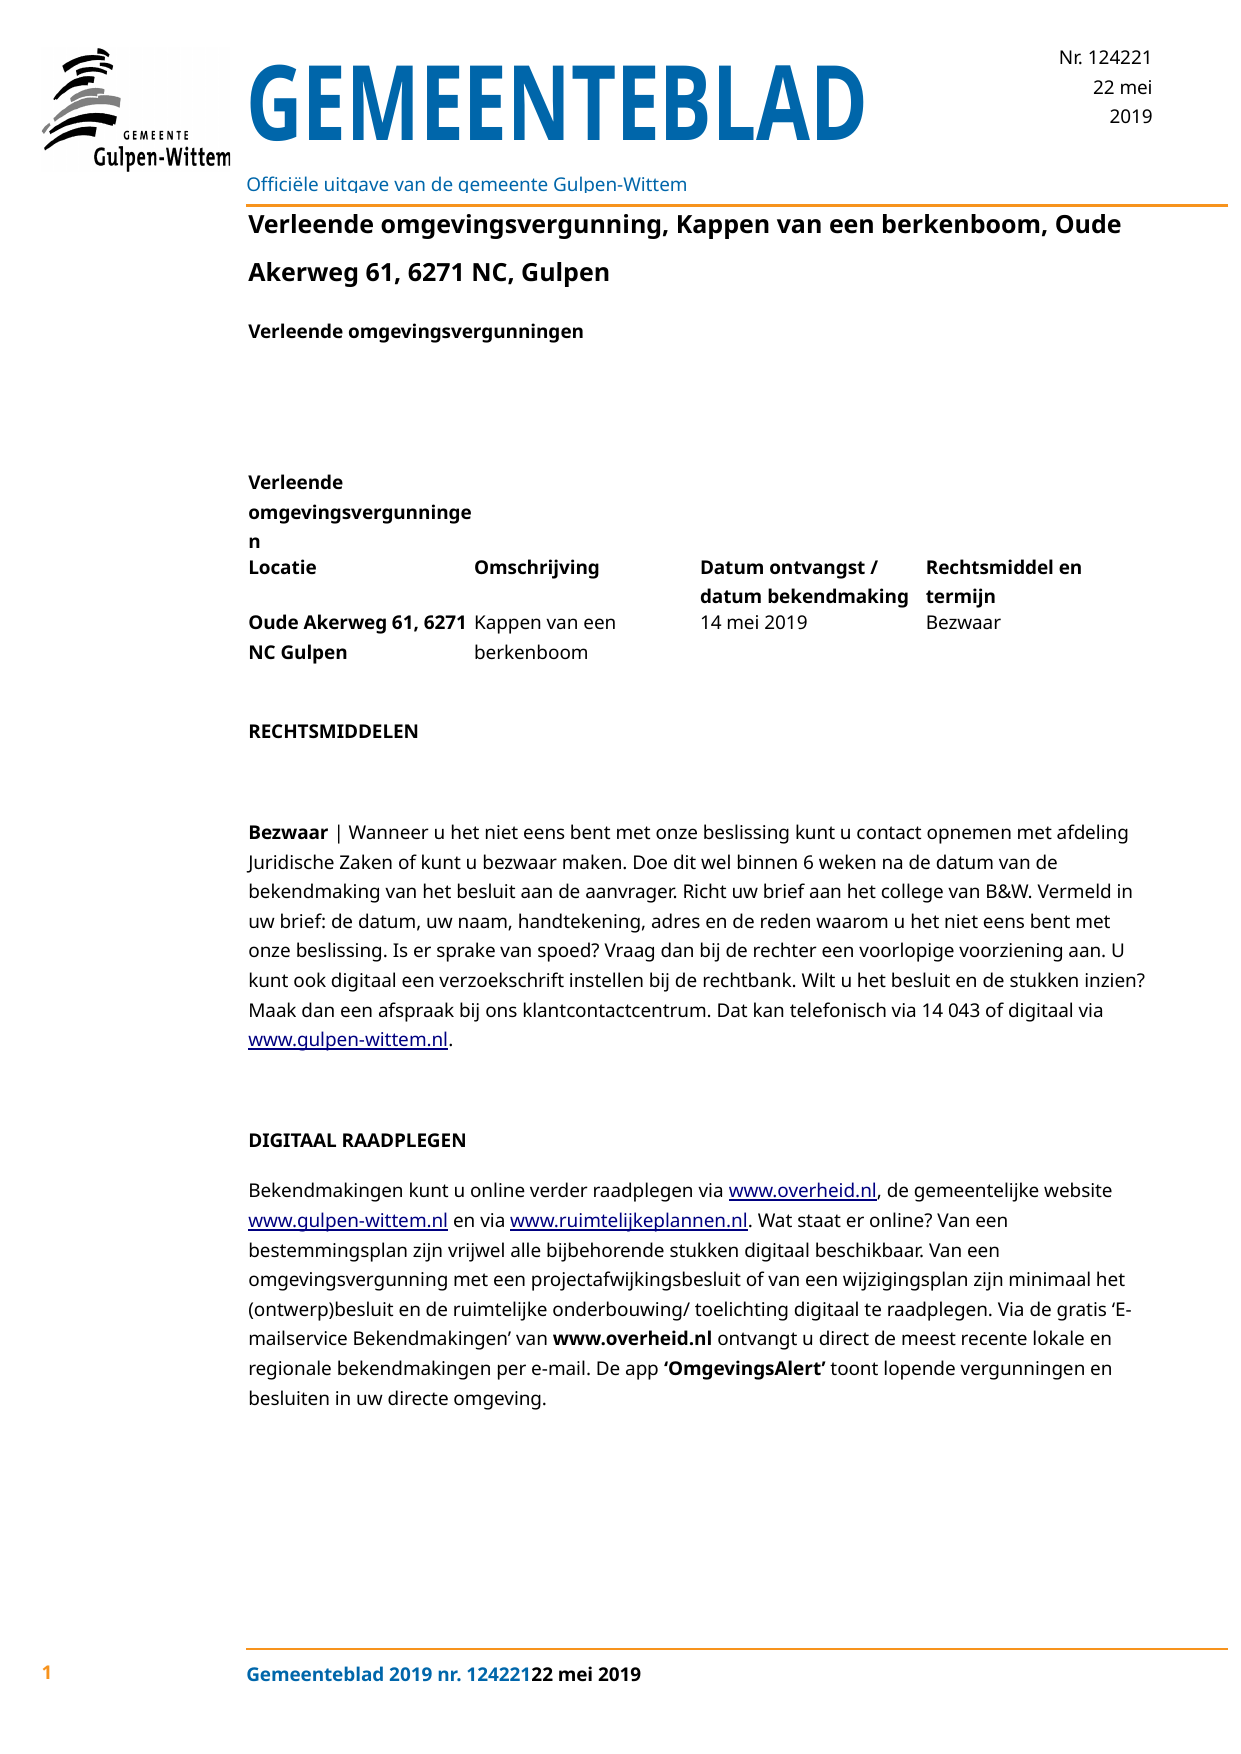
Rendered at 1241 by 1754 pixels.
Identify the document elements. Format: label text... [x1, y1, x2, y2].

table_cell Omschrijving [474, 554, 700, 609]
text DIGITAAL RAADPLEGEN [248, 1127, 1152, 1153]
table_cell Datum ontvangst / datum bekendmaking [700, 554, 926, 609]
table_cell Locatie [248, 554, 474, 609]
table_header [926, 469, 1152, 554]
picture [41, 47, 231, 172]
text Verleende omgevingsvergunning, Kappen van een berkenboom, Oude Akerweg 61, 6271 NC, Gulpen [248, 207, 1152, 288]
table_cell Oude Akerweg 61, 6271 NC Gulpen [248, 610, 474, 665]
table_cell 14 mei 2019 [700, 610, 926, 665]
text RECHTSMIDDELEN [248, 718, 1152, 744]
table_header [700, 469, 926, 554]
text Bezwaar | Wanneer u het niet eens bent met onze beslissing kunt u contact opnemen met afdeling Juridische Zaken of kunt u bezwaar maken. Doe dit wel binnen 6 weken na de datum van de bekendmaking van het besluit aan de aanvrager. Richt uw brief aan het college van B&W. Vermeld in uw brief: de datum, uw naam, handtekening, adres en de reden waarom u het niet eens bent met onze beslissing. Is er sprake van spoed? Vraag dan bij de rechter een voorlopige voorziening aan. U kunt ook digitaal een verzoekschrift instellen bij de rechtbank. Wilt u het besluit en de stukken inzien? Maak dan een afspraak bij ons klantcontactcentrum. Dat kan telefonisch via 14 043 of digitaal via www.gulpen-wittem.nl. [248, 819, 1152, 1052]
table_cell Bezwaar [926, 610, 1152, 665]
table_cell Rechtsmiddel en termijn [926, 554, 1152, 609]
table_header [474, 469, 700, 554]
table_header Verleende omgevingsvergunningen [248, 469, 474, 554]
text Bekendmakingen kunt u online verder raadplegen via www.overheid.nl, de gemeentelijke website www.gulpen-wittem.nl en via www.ruimtelijkeplannen.nl. Wat staat er online? Van een bestemmingsplan zijn vrijwel alle bijbehorende stukken digitaal beschikbaar. Van een omgevingsvergunning met een projectafwijkingsbesluit of van een wijzigingsplan zijn minimaal het (ontwerp)besluit en de ruimtelijke onderbouwing/ toelichting digitaal te raadplegen. Via de gratis ‘E-mailservice Bekendmakingen’ van www.overheid.nl ontvangt u direct de meest recente lokale en regionale bekendmakingen per e-mail. De app ‘OmgevingsAlert’ toont lopende vergunningen en besluiten in uw directe omgeving. [248, 1178, 1152, 1410]
text Verleende omgevingsvergunningen [248, 318, 1152, 344]
table_cell Kappen van een berkenboom [474, 610, 700, 665]
